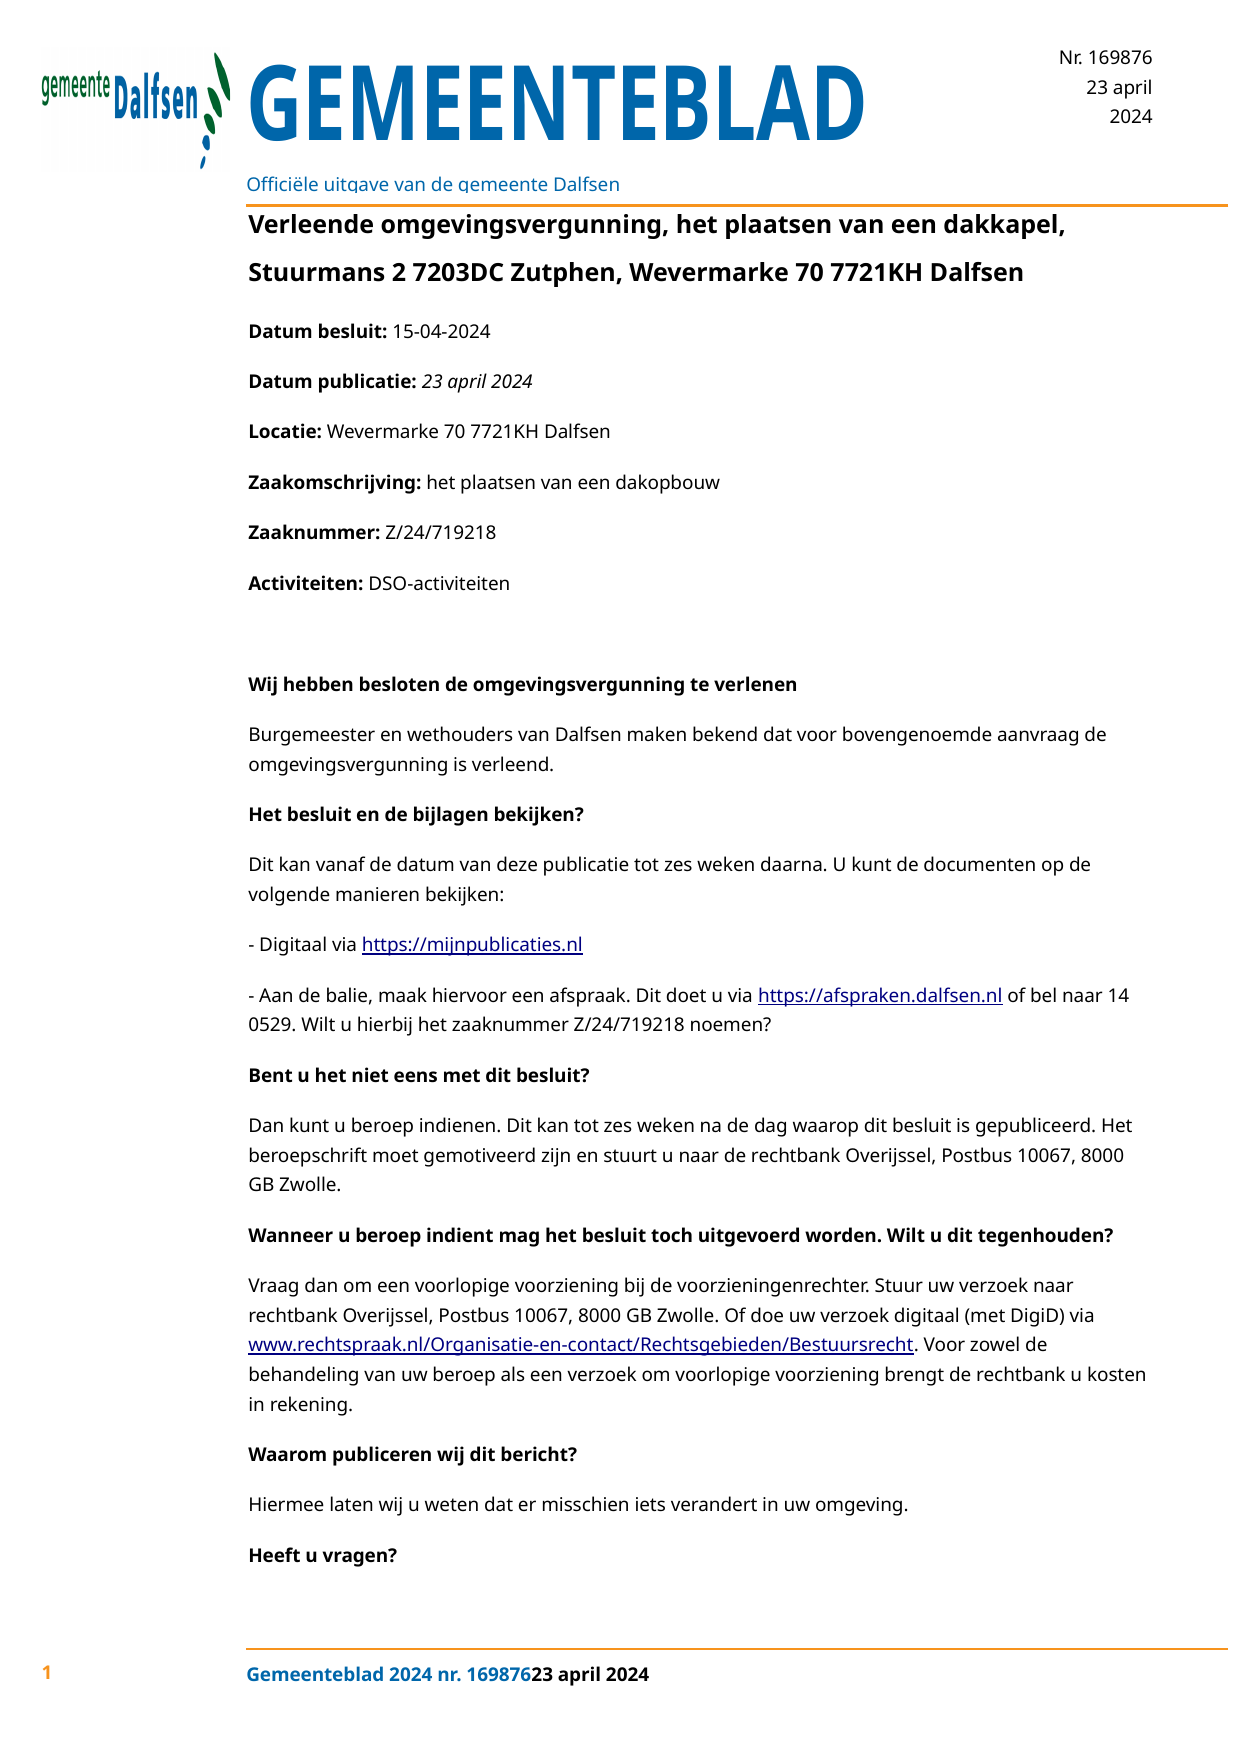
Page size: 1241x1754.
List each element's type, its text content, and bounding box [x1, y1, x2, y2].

text Burgemeester en wethouders van Dalfsen maken bekend dat voor bovengenoemde aanvraag de omgevingsvergunning is verleend. [248, 721, 1152, 777]
text Hiermee laten wij u weten dat er misschien iets verandert in uw omgeving. [248, 1492, 1152, 1517]
text Dan kunt u beroep indienen. Dit kan tot zes weken na de dag waarop dit besluit is gepubliceerd. Het beroepschrift moet gemotiveerd zijn en stuurt u naar de rechtbank Overijssel, Postbus 10067, 8000 GB Zwolle. [248, 1112, 1152, 1197]
text Zaaknummer: Z/24/719218 [248, 519, 1152, 545]
picture [41, 47, 231, 172]
text Locatie: Wevermarke 70 7721KH Dalfsen [248, 419, 1152, 444]
text Bent u het niet eens met dit besluit? [248, 1062, 1152, 1088]
text Datum publicatie: 23 april 2024 [248, 368, 1152, 394]
text Heeft u vragen? [248, 1542, 1152, 1568]
text Het besluit en de bijlagen bekijken? [248, 801, 1152, 827]
text Activiteiten: DSO-activiteiten [248, 570, 1152, 596]
text Datum besluit: 15-04-2024 [248, 318, 1152, 344]
text - Aan de balie, maak hiervoor een afspraak. Dit doet u via https://afspraken.dalfsen.nl of bel naar 14 0529. Wilt u hierbij het zaaknummer Z/24/719218 noemen? [248, 982, 1152, 1037]
text Zaakomschrijving: het plaatsen van een dakopbouw [248, 469, 1152, 495]
text Wanneer u beroep indient mag het besluit toch uitgevoerd worden. Wilt u dit tegenhouden? [248, 1222, 1152, 1248]
text Vraag dan om een voorlopige voorziening bij de voorzieningenrechter. Stuur uw verzoek naar rechtbank Overijssel, Postbus 10067, 8000 GB Zwolle. Of doe uw verzoek digitaal (met DigiD) via www.rechtspraak.nl/Organisatie-en-contact/Rechtsgebieden/Bestuursrecht. Voor zowel de behandeling van uw beroep als een verzoek om voorlopige voorziening brengt de rechtbank u kosten in rekening. [248, 1272, 1152, 1417]
text Waarom publiceren wij dit bericht? [248, 1441, 1152, 1467]
text - Digitaal via https://mijnpublicaties.nl [248, 932, 1152, 957]
text Verleende omgevingsvergunning, het plaatsen van een dakkapel, Stuurmans 2 7203DC Zutphen, Wevermarke 70 7721KH Dalfsen [248, 207, 1152, 288]
text Wij hebben besloten de omgevingsvergunning te verlenen [248, 671, 1152, 697]
text Dit kan vanaf de datum van deze publicatie tot zes weken daarna. U kunt de documenten op de volgende manieren bekijken: [248, 852, 1152, 907]
